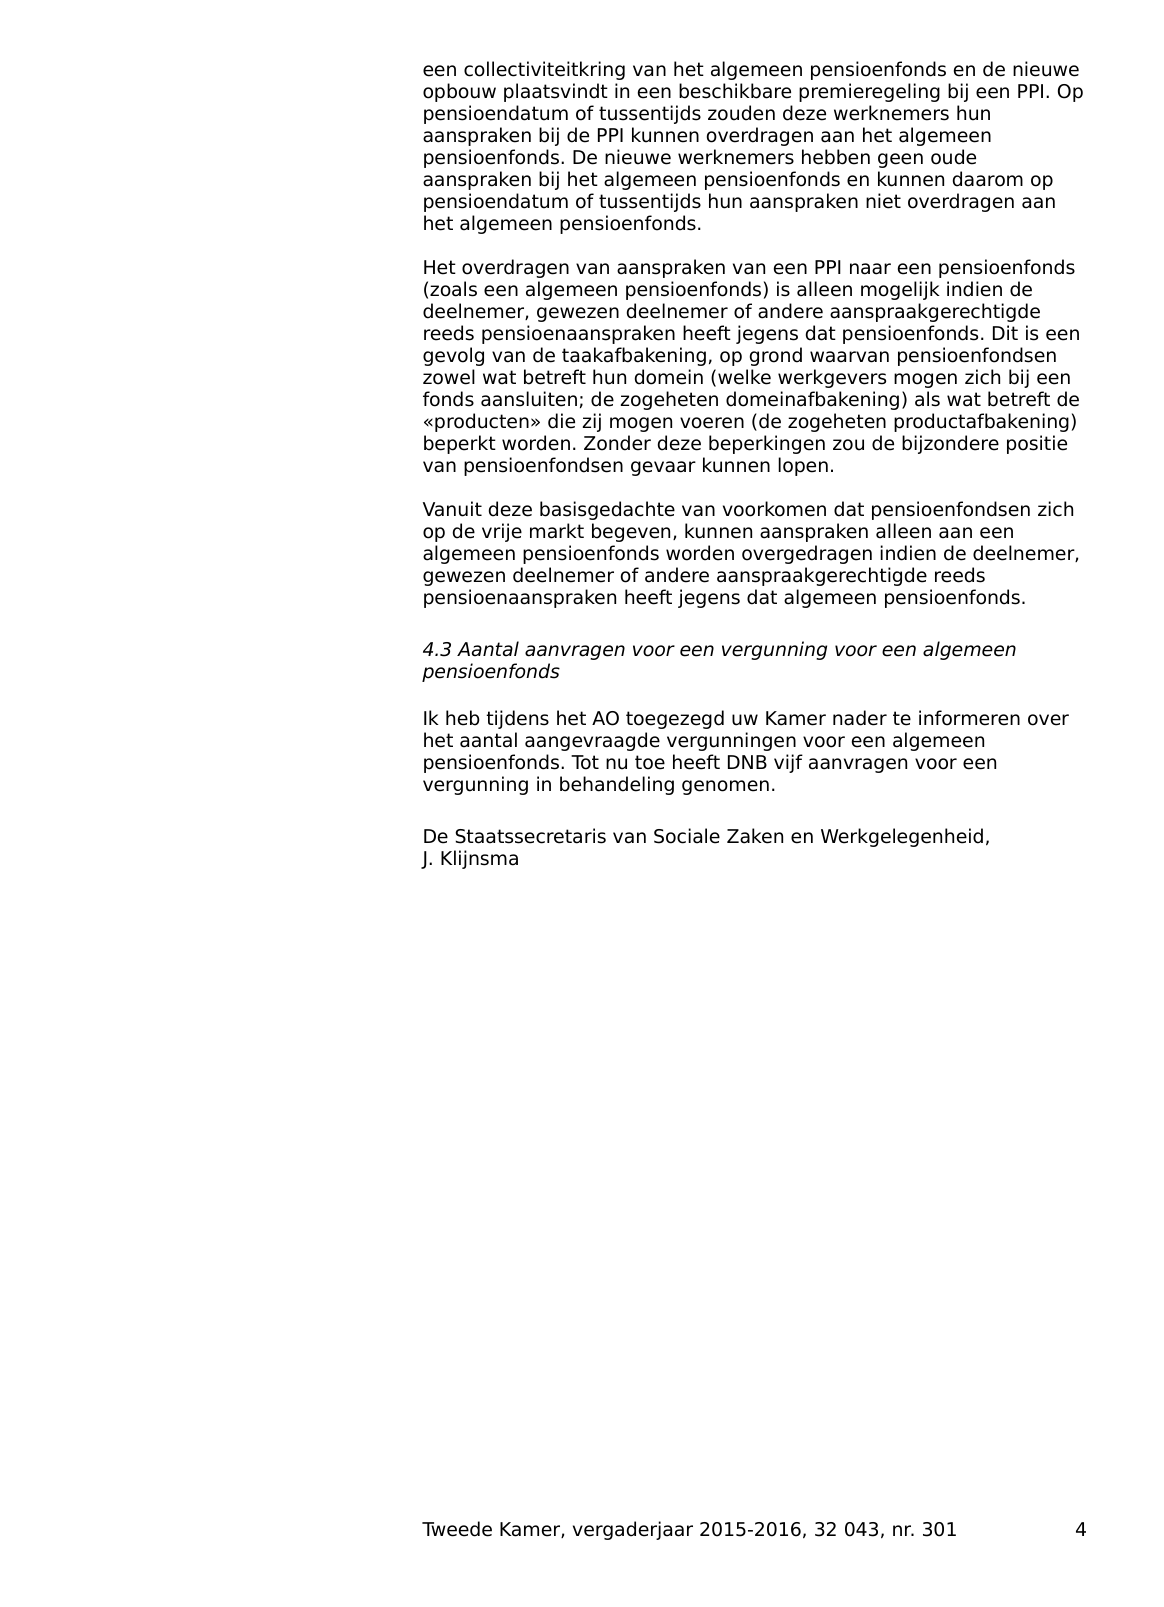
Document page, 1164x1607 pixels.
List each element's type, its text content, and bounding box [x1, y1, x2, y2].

text Het overdragen van aanspraken van een PPI naar een pensioenfonds (zoals een algemeen pensioenfonds) is alleen mogelijk indien de deelnemer, gewezen deelnemer of andere aanspraakgerechtigde reeds pensioenaanspraken heeft jegens dat pensioenfonds. Dit is een gevolg van de taakafbakening, op grond waarvan pensioenfondsen zowel wat betreft hun domein (welke werkgevers mogen zich bij een fonds aansluiten; de zogeheten domeinafbakening) als wat betreft de «producten» die zij mogen voeren (de zogeheten productafbakening) beperkt worden. Zonder deze beperkingen zou de bijzondere positie van pensioenfondsen gevaar kunnen lopen. [422, 257, 1087, 477]
text De Staatssecretaris van Sociale Zaken en Werkgelegenheid, J. Klijnsma [422, 826, 1087, 870]
text Vanuit deze basisgedachte van voorkomen dat pensioenfondsen zich op de vrije markt begeven, kunnen aanspraken alleen aan een algemeen pensioenfonds worden overgedragen indien de deelnemer, gewezen deelnemer of andere aanspraakgerechtigde reeds pensioenaanspraken heeft jegens dat algemeen pensioenfonds. [422, 499, 1087, 609]
text een collectiviteitkring van het algemeen pensioenfonds en de nieuwe opbouw plaatsvindt in een beschikbare premieregeling bij een PPI. Op pensioendatum of tussentijds zouden deze werknemers hun aanspraken bij de PPI kunnen overdragen aan het algemeen pensioenfonds. De nieuwe werknemers hebben geen oude aanspraken bij het algemeen pensioenfonds en kunnen daarom op pensioendatum of tussentijds hun aanspraken niet overdragen aan het algemeen pensioenfonds. [422, 59, 1087, 235]
text Ik heb tijdens het AO toegezegd uw Kamer nader te informeren over het aantal aangevraagde vergunningen voor een algemeen pensioenfonds. Tot nu toe heeft DNB vijf aanvragen voor een vergunning in behandeling genomen. [422, 708, 1087, 796]
subtitle 4.3 Aantal aanvragen voor een vergunning voor een algemeen pensioenfonds [422, 639, 1087, 683]
